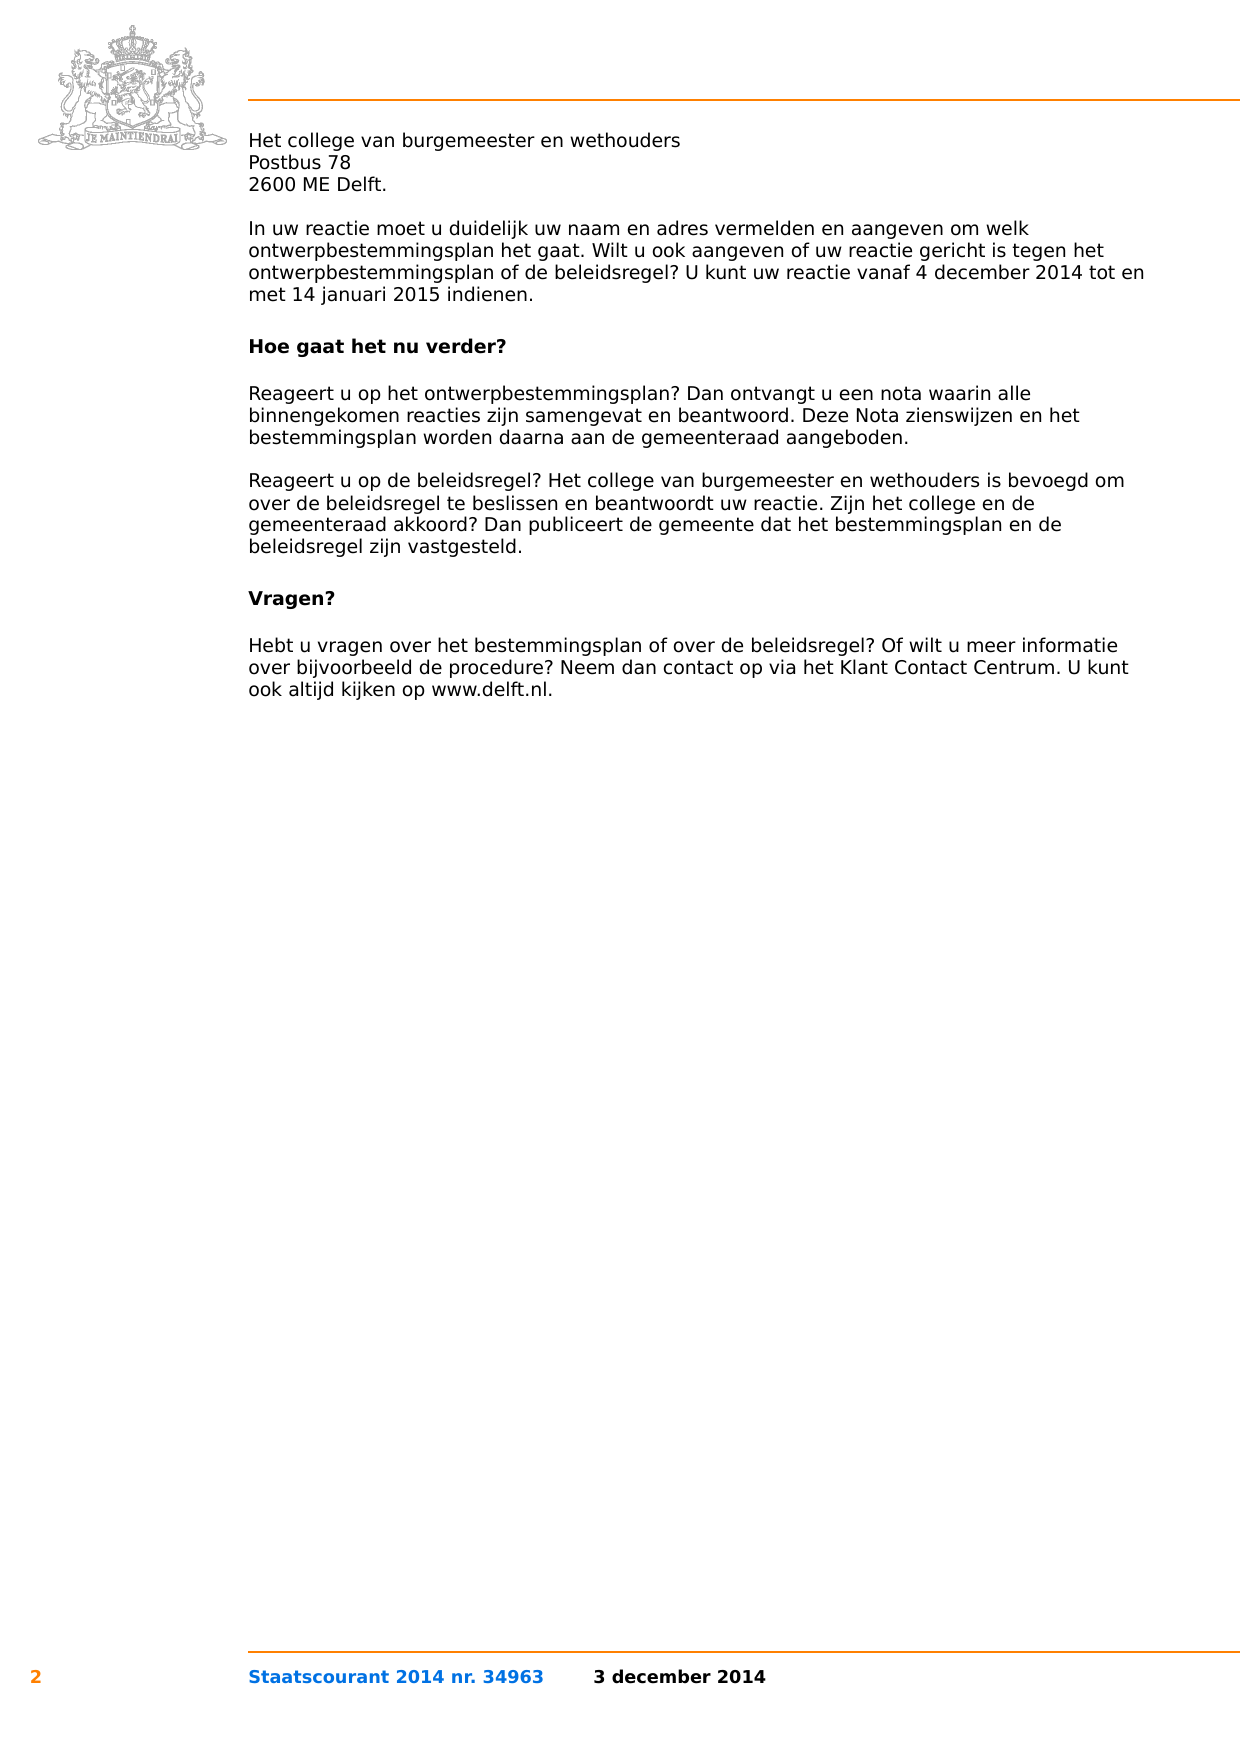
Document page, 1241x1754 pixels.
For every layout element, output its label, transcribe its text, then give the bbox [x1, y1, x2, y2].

text Hebt u vragen over het bestemmingsplan of over de beleidsregel? Of wilt u meer informatie over bijvoorbeeld de procedure? Neem dan contact op via het Klant Contact Centrum. U kunt ook altijd kijken op www.delft.nl. [248, 635, 1163, 701]
text Reageert u op de beleidsregel? Het college van burgemeester en wethouders is bevoegd om over de beleidsregel te beslissen en beantwoordt uw reactie. Zijn het college en de gemeenteraad akkoord? Dan publiceert de gemeente dat het bestemmingsplan en de beleidsregel zijn vastgesteld. [248, 470, 1163, 558]
subtitle Vragen? [248, 588, 1163, 610]
text Het college van burgemeester en wethouders [248, 130, 1163, 152]
text Postbus 78 [248, 152, 1163, 174]
text Reageert u op het ontwerpbestemmingsplan? Dan ontvangt u een nota waarin alle binnengekomen reacties zijn samengevat en beantwoord. Deze Nota zienswijzen en het bestemmingsplan worden daarna aan de gemeenteraad aangeboden. [248, 383, 1163, 448]
text 2600 ME Delft. [248, 174, 1163, 196]
picture [38, 25, 227, 150]
text In uw reactie moet u duidelijk uw naam en adres vermelden en aangeven om welk ontwerpbestemmingsplan het gaat. Wilt u ook aangeven of uw reactie gericht is tegen het ontwerpbestemmingsplan of de beleidsregel? U kunt uw reactie vanaf 4 december 2014 tot en met 14 januari 2015 indienen. [248, 218, 1163, 306]
subtitle Hoe gaat het nu verder? [248, 336, 1163, 358]
